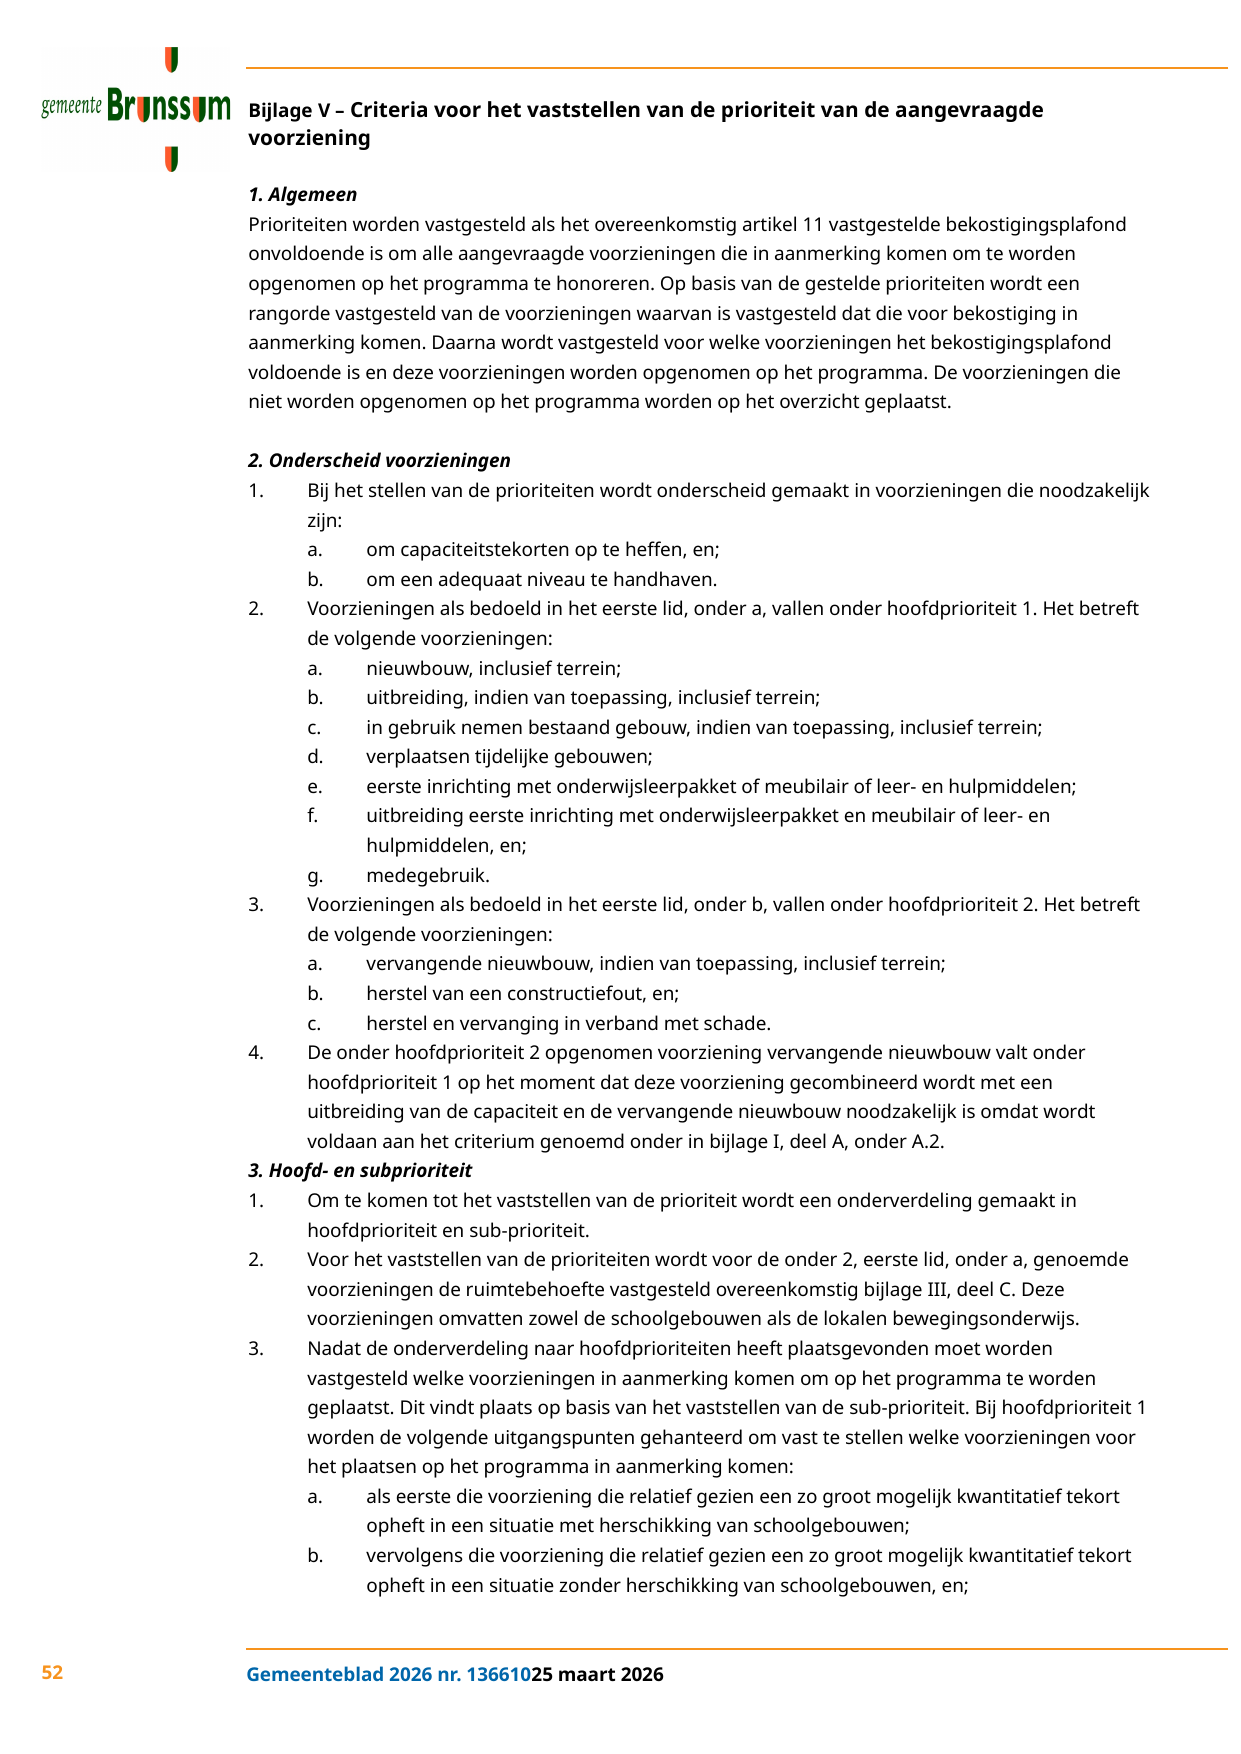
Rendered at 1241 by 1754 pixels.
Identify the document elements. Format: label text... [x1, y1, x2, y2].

list Bij het stellen van de prioriteiten wordt onderscheid gemaakt in voorzieningen die noodzakelijk zijn: [248, 477, 1152, 532]
list uitbreiding, indien van toepassing, inclusief terrein; [307, 684, 1152, 710]
text Bijlage V – Criteria voor het vaststellen van de prioriteit van de aangevraagde voorziening [248, 95, 1152, 152]
text 2. Onderscheid voorzieningen [248, 448, 1152, 473]
list Voor het vaststellen van de prioriteiten wordt voor de onder 2, eerste lid, onder a, genoemde voorzieningen de ruimtebehoefte vastgesteld overeenkomstig bijlage III, deel C. Deze voorzieningen omvatten zowel de schoolgebouwen als de lokalen bewegingsonderwijs. [248, 1246, 1152, 1331]
list herstel van een constructiefout, en; [307, 980, 1152, 1006]
list nieuwbouw, inclusief terrein; [307, 655, 1152, 680]
list Nadat de onderverdeling naar hoofdprioriteiten heeft plaatsgevonden moet worden vastgesteld welke voorzieningen in aanmerking komen om op het programma te worden geplaatst. Dit vindt plaats op basis van het vaststellen van de sub-prioriteit. Bij hoofdprioriteit 1 worden de volgende uitgangspunten gehanteerd om vast te stellen welke voorzieningen voor het plaatsen op het programma in aanmerking komen: [248, 1335, 1152, 1479]
list Om te komen tot het vaststellen van de prioriteit wordt een onderverdeling gemaakt in hoofdprioriteit en sub-prioriteit. [248, 1187, 1152, 1242]
text Prioriteiten worden vastgesteld als het overeenkomstig artikel 11 vastgestelde bekostigingsplafond onvoldoende is om alle aangevraagde voorzieningen die in aanmerking komen om te worden opgenomen op het programma te honoreren. Op basis van de gestelde prioriteiten wordt een rangorde vastgesteld van de voorzieningen waarvan is vastgesteld dat die voor bekostiging in aanmerking komen. Daarna wordt vastgesteld voor welke voorzieningen het bekostigingsplafond voldoende is en deze voorzieningen worden opgenomen op het programma. De voorzieningen die niet worden opgenomen op het programma worden op het overzicht geplaatst. [248, 211, 1152, 414]
picture [41, 47, 231, 172]
list om een adequaat niveau te handhaven. [307, 566, 1152, 592]
list als eerste die voorziening die relatief gezien een zo groot mogelijk kwantitatief tekort opheft in een situatie met herschikking van schoolgebouwen; [307, 1483, 1152, 1538]
list om capaciteitstekorten op te heffen, en; [307, 536, 1152, 562]
list eerste inrichting met onderwijsleerpakket of meubilair of leer- en hulpmiddelen; [307, 773, 1152, 799]
list Voorzieningen als bedoeld in het eerste lid, onder b, vallen onder hoofdprioriteit 2. Het betreft de volgende voorzieningen: [248, 891, 1152, 947]
list De onder hoofdprioriteit 2 opgenomen voorziening vervangende nieuwbouw valt onder hoofdprioriteit 1 op het moment dat deze voorziening gecombineerd wordt met een uitbreiding van de capaciteit en de vervangende nieuwbouw noodzakelijk is omdat wordt voldaan aan het criterium genoemd onder in bijlage I, deel A, onder A.2. [248, 1039, 1152, 1154]
list Voorzieningen als bedoeld in het eerste lid, onder a, vallen onder hoofdprioriteit 1. Het betreft de volgende voorzieningen: [248, 596, 1152, 651]
list in gebruik nemen bestaand gebouw, indien van toepassing, inclusief terrein; [307, 714, 1152, 739]
list verplaatsen tijdelijke gebouwen; [307, 743, 1152, 769]
list herstel en vervanging in verband met schade. [307, 1010, 1152, 1035]
text 1. Algemeen [248, 181, 1152, 207]
text 3. Hoofd- en subprioriteit [248, 1158, 1152, 1183]
list uitbreiding eerste inrichting met onderwijsleerpakket en meubilair of leer- en hulpmiddelen, en; [307, 803, 1152, 858]
list vervangende nieuwbouw, indien van toepassing, inclusief terrein; [307, 951, 1152, 976]
list medegebruik. [307, 862, 1152, 887]
list vervolgens die voorziening die relatief gezien een zo groot mogelijk kwantitatief tekort opheft in een situatie zonder herschikking van schoolgebouwen, en; [307, 1542, 1152, 1597]
